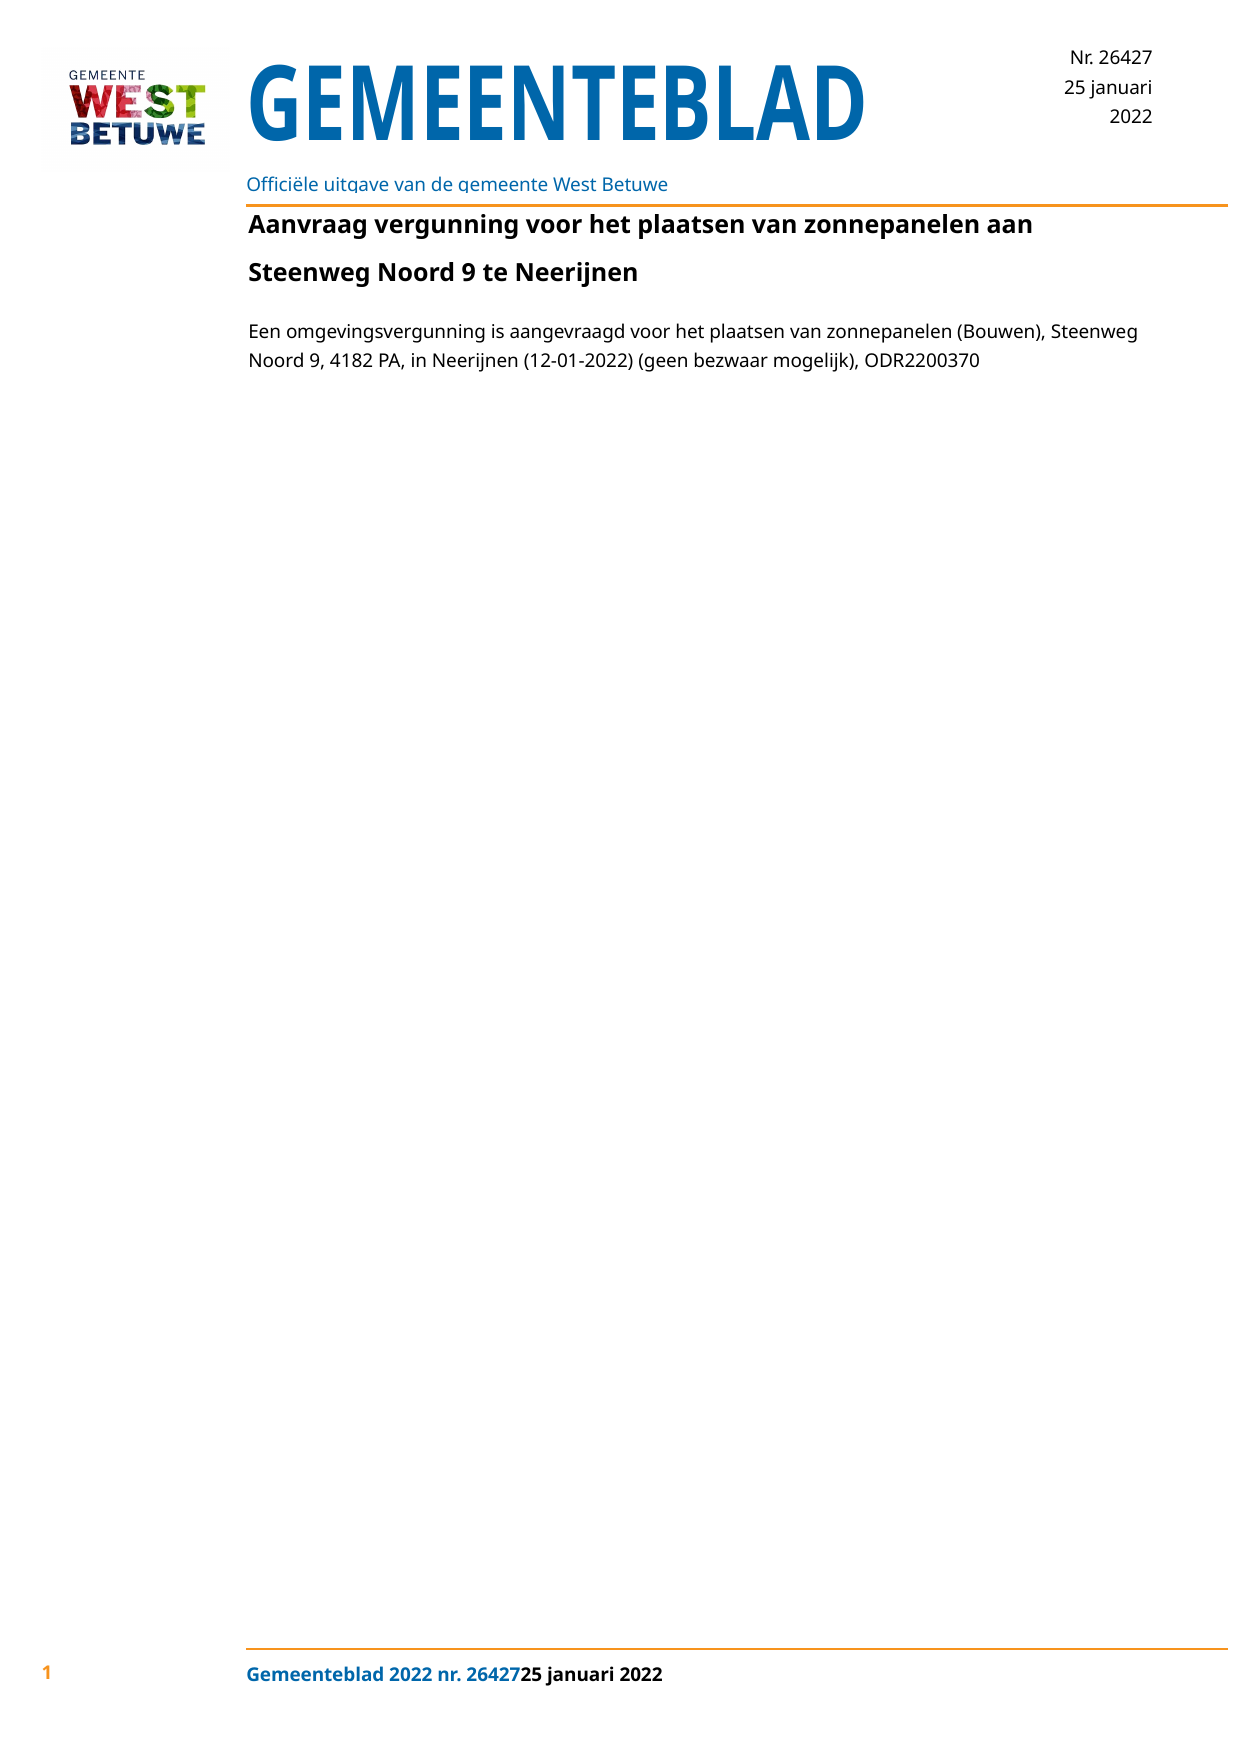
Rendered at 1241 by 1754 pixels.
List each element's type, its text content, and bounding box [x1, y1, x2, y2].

text Een omgevingsvergunning is aangevraagd voor het plaatsen van zonnepanelen (Bouwen), Steenweg Noord 9, 4182 PA, in Neerijnen (12-01-2022) (geen bezwaar mogelijk), ODR2200370 [248, 318, 1152, 373]
picture [41, 47, 231, 172]
text Aanvraag vergunning voor het plaatsen van zonnepanelen aan Steenweg Noord 9 te Neerijnen [248, 207, 1152, 288]
